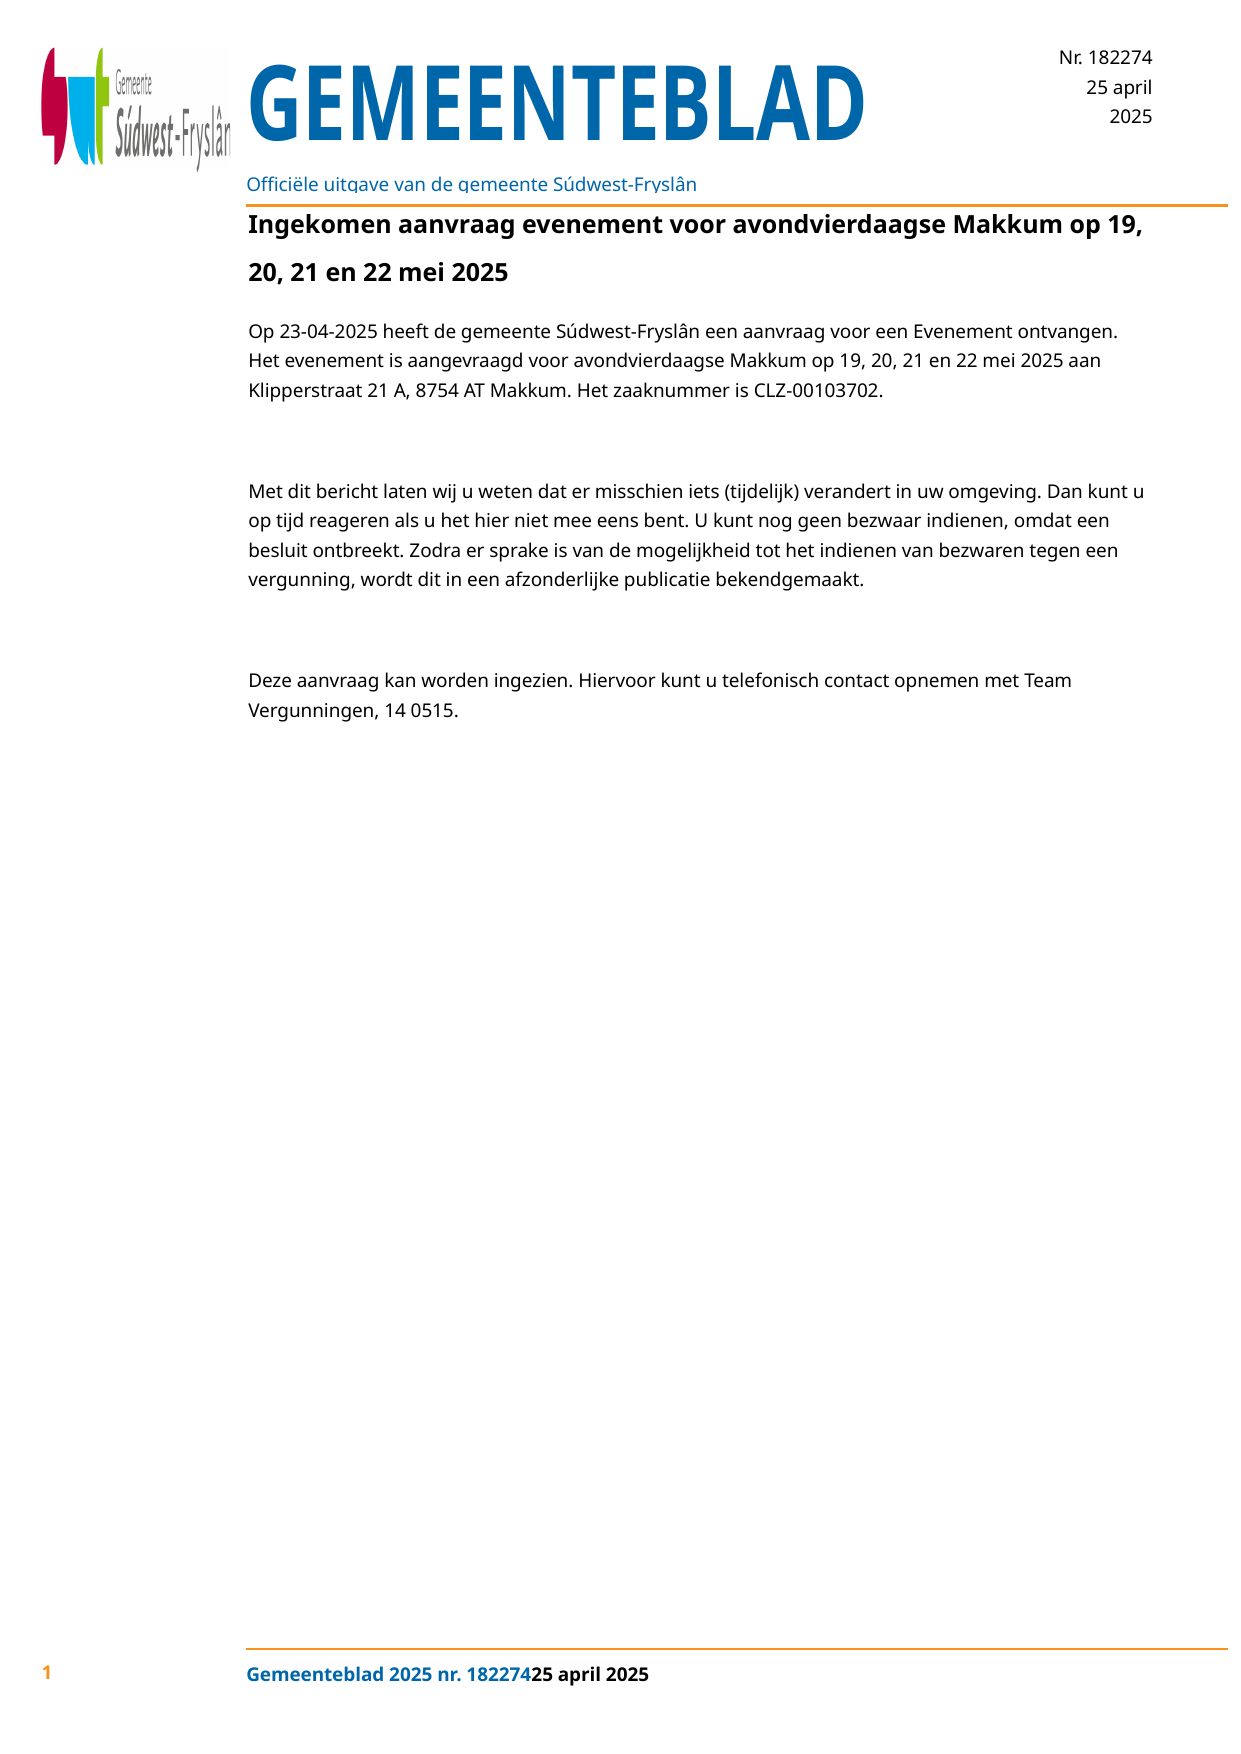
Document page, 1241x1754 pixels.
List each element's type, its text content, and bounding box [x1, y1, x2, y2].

text Op 23-04-2025 heeft de gemeente Súdwest-Fryslân een aanvraag voor een Evenement ontvangen. Het evenement is aangevraagd voor avondvierdaagse Makkum op 19, 20, 21 en 22 mei 2025 aan Klipperstraat 21 A, 8754 AT Makkum. Het zaaknummer is CLZ-00103702. [248, 318, 1152, 403]
picture [41, 47, 231, 172]
text Met dit bericht laten wij u weten dat er misschien iets (tijdelijk) verandert in uw omgeving. Dan kunt u op tijd reageren als u het hier niet mee eens bent. U kunt nog geen bezwaar indienen, omdat een besluit ontbreekt. Zodra er sprake is van de mogelijkheid tot het indienen van bezwaren tegen een vergunning, wordt dit in een afzonderlijke publicatie bekendgemaakt. [248, 478, 1152, 592]
text Deze aanvraag kan worden ingezien. Hiervoor kunt u telefonisch contact opnemen met Team Vergunningen, 14 0515. [248, 667, 1152, 723]
text Ingekomen aanvraag evenement voor avondvierdaagse Makkum op 19, 20, 21 en 22 mei 2025 [248, 207, 1152, 288]
